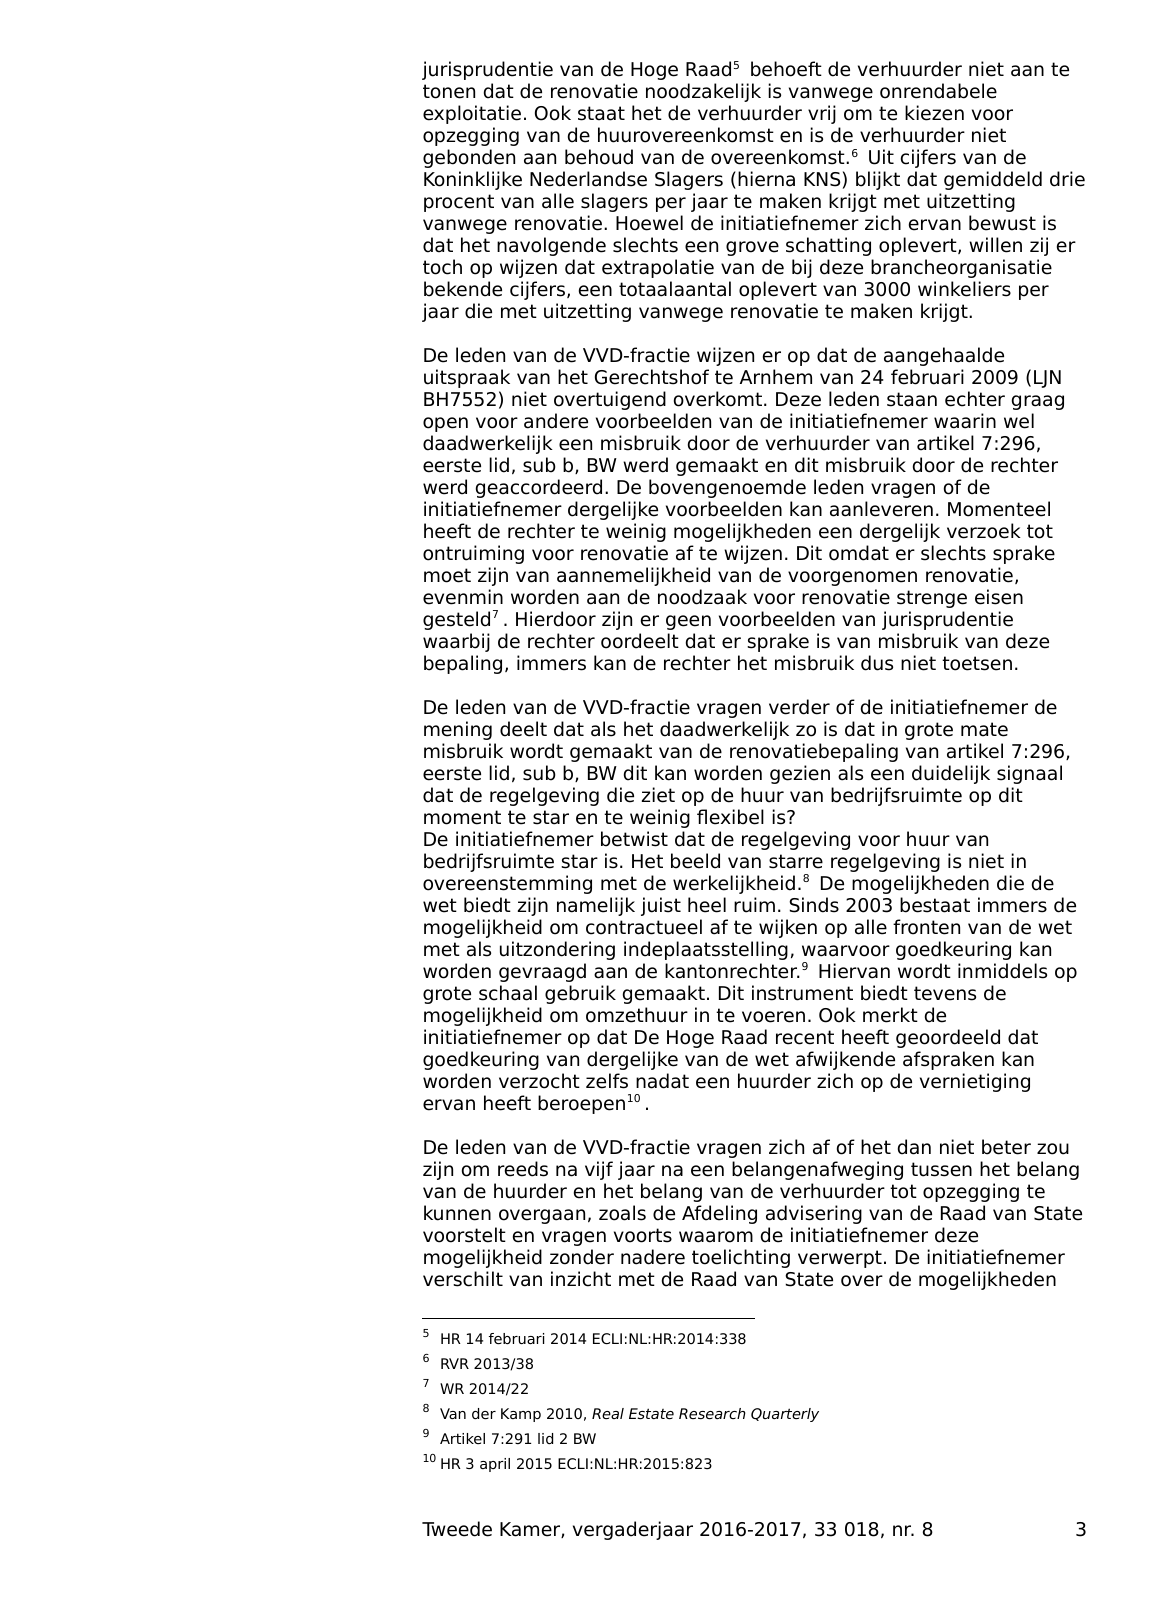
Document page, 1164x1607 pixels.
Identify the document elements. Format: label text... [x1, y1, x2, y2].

text De leden van de VVD-fractie vragen verder of de initiatiefnemer de mening deelt dat als het daadwerkelijk zo is dat in grote mate misbruik wordt gemaakt van de renovatiebepaling van artikel 7:296, eerste lid, sub b, BW dit kan worden gezien als een duidelijk signaal dat de regelgeving die ziet op de huur van bedrijfsruimte op dit moment te star en te weinig flexibel is? [422, 697, 1087, 829]
text HR 3 april 2015 ECLI:NL:HR:2015:823 [422, 1452, 1087, 1474]
text HR 14 februari 2014 ECLI:NL:HR:2014:338 [422, 1327, 1087, 1349]
text RVR 2013/38 [422, 1352, 1087, 1374]
text Van der Kamp 2010, Real Estate Research Quarterly [422, 1402, 1087, 1424]
text jurisprudentie van de Hoge Raad behoeft de verhuurder niet aan te tonen dat de renovatie noodzakelijk is vanwege onrendabele exploitatie. Ook staat het de verhuurder vrij om te kiezen voor opzegging van de huurovereenkomst en is de verhuurder niet gebonden aan behoud van de overeenkomst. Uit cijfers van de Koninklijke Nederlandse Slagers (hierna KNS) blijkt dat gemiddeld drie procent van alle slagers per jaar te maken krijgt met uitzetting vanwege renovatie. Hoewel de initiatiefnemer zich ervan bewust is dat het navolgende slechts een grove schatting oplevert, willen zij er toch op wijzen dat extrapolatie van de bij deze brancheorganisatie bekende cijfers, een totaalaantal oplevert van 3000 winkeliers per jaar die met uitzetting vanwege renovatie te maken krijgt. [422, 59, 1087, 323]
text Artikel 7:291 lid 2 BW [422, 1427, 1087, 1449]
text De initiatiefnemer betwist dat de regelgeving voor huur van bedrijfsruimte star is. Het beeld van starre regelgeving is niet in overeenstemming met de werkelijkheid. De mogelijkheden die de wet biedt zijn namelijk juist heel ruim. Sinds 2003 bestaat immers de mogelijkheid om contractueel af te wijken op alle fronten van de wet met als uitzondering indeplaatsstelling, waarvoor goedkeuring kan worden gevraagd aan de kantonrechter. Hiervan wordt inmiddels op grote schaal gebruik gemaakt. Dit instrument biedt tevens de mogelijkheid om omzethuur in te voeren. Ook merkt de initiatiefnemer op dat De Hoge Raad recent heeft geoordeeld dat goedkeuring van dergelijke van de wet afwijkende afspraken kan worden verzocht zelfs nadat een huurder zich op de vernietiging ervan heeft beroepen. [422, 829, 1087, 1114]
text WR 2014/22 [422, 1377, 1087, 1399]
text De leden van de VVD-fractie wijzen er op dat de aangehaalde uitspraak van het Gerechtshof te Arnhem van 24 februari 2009 (LJN BH7552) niet overtuigend overkomt. Deze leden staan echter graag open voor andere voorbeelden van de initiatiefnemer waarin wel daadwerkelijk een misbruik door de verhuurder van artikel 7:296, eerste lid, sub b, BW werd gemaakt en dit misbruik door de rechter werd geaccordeerd. De bovengenoemde leden vragen of de initiatiefnemer dergelijke voorbeelden kan aanleveren. Momenteel heeft de rechter te weinig mogelijkheden een dergelijk verzoek tot ontruiming voor renovatie af te wijzen. Dit omdat er slechts sprake moet zijn van aannemelijkheid van de voorgenomen renovatie, evenmin worden aan de noodzaak voor renovatie strenge eisen gesteld. Hierdoor zijn er geen voorbeelden van jurisprudentie waarbij de rechter oordeelt dat er sprake is van misbruik van deze bepaling, immers kan de rechter het misbruik dus niet toetsen. [422, 345, 1087, 675]
text De leden van de VVD-fractie vragen zich af of het dan niet beter zou zijn om reeds na vijf jaar na een belangenafweging tussen het belang van de huurder en het belang van de verhuurder tot opzegging te kunnen overgaan, zoals de Afdeling advisering van de Raad van State voorstelt en vragen voorts waarom de initiatiefnemer deze mogelijkheid zonder nadere toelichting verwerpt. De initiatiefnemer verschilt van inzicht met de Raad van State over de mogelijkheden [422, 1137, 1087, 1291]
